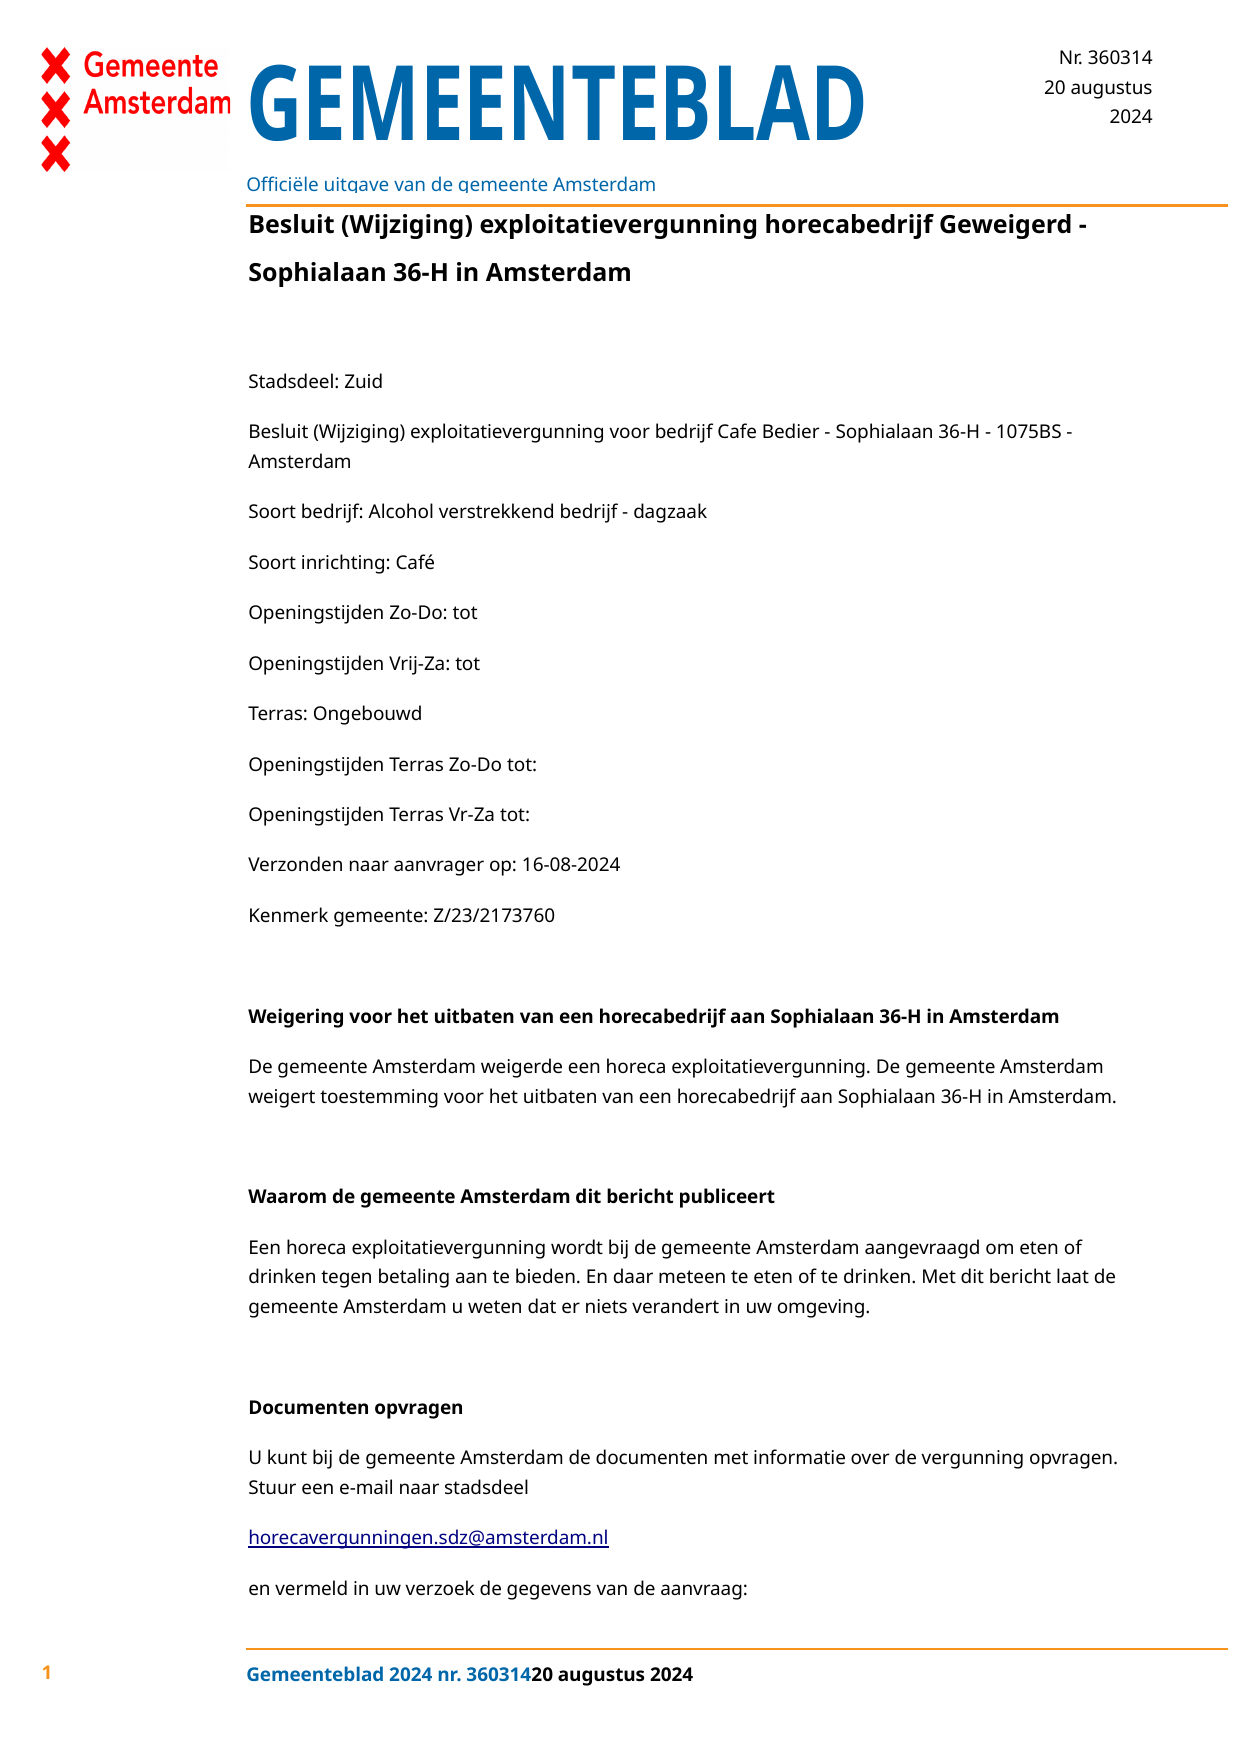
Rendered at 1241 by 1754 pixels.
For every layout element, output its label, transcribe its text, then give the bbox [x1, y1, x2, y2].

text Soort inrichting: Café [248, 549, 1152, 575]
text Openingstijden Zo-Do: tot [248, 599, 1152, 625]
text U kunt bij de gemeente Amsterdam de documenten met informatie over de vergunning opvragen. Stuur een e-mail naar stadsdeel [248, 1444, 1152, 1500]
text Openingstijden Terras Vr-Za tot: [248, 801, 1152, 827]
text Een horeca exploitatievergunning wordt bij de gemeente Amsterdam aangevraagd om eten of drinken tegen betaling aan te bieden. En daar meteen te eten of te drinken. Met dit bericht laat de gemeente Amsterdam u weten dat er niets verandert in uw omgeving. [248, 1234, 1152, 1319]
text Openingstijden Terras Zo-Do tot: [248, 751, 1152, 777]
text Verzonden naar aanvrager op: 16-08-2024 [248, 852, 1152, 877]
text Kenmerk gemeente: Z/23/2173760 [248, 902, 1152, 928]
text Terras: Ongebouwd [248, 700, 1152, 726]
text De gemeente Amsterdam weigerde een horeca exploitatievergunning. De gemeente Amsterdam weigert toestemming voor het uitbaten van een horecabedrijf aan Sophialaan 36-H in Amsterdam. [248, 1053, 1152, 1109]
text horecavergunningen.sdz@amsterdam.nl [248, 1524, 1152, 1550]
text Weigering voor het uitbaten van een horecabedrijf aan Sophialaan 36-H in Amsterdam [248, 1003, 1152, 1029]
text Documenten opvragen [248, 1394, 1152, 1420]
picture [41, 47, 231, 172]
text Stadsdeel: Zuid [248, 368, 1152, 394]
text Besluit (Wijziging) exploitatievergunning voor bedrijf Cafe Bedier - Sophialaan 36-H - 1075BS - Amsterdam [248, 419, 1152, 474]
text Besluit (Wijziging) exploitatievergunning horecabedrijf Geweigerd - Sophialaan 36-H in Amsterdam [248, 207, 1152, 288]
text Openingstijden Vrij-Za: tot [248, 650, 1152, 676]
text Soort bedrijf: Alcohol verstrekkend bedrijf - dagzaak [248, 499, 1152, 524]
text Waarom de gemeente Amsterdam dit bericht publiceert [248, 1184, 1152, 1209]
text en vermeld in uw verzoek de gegevens van de aanvraag: [248, 1575, 1152, 1601]
